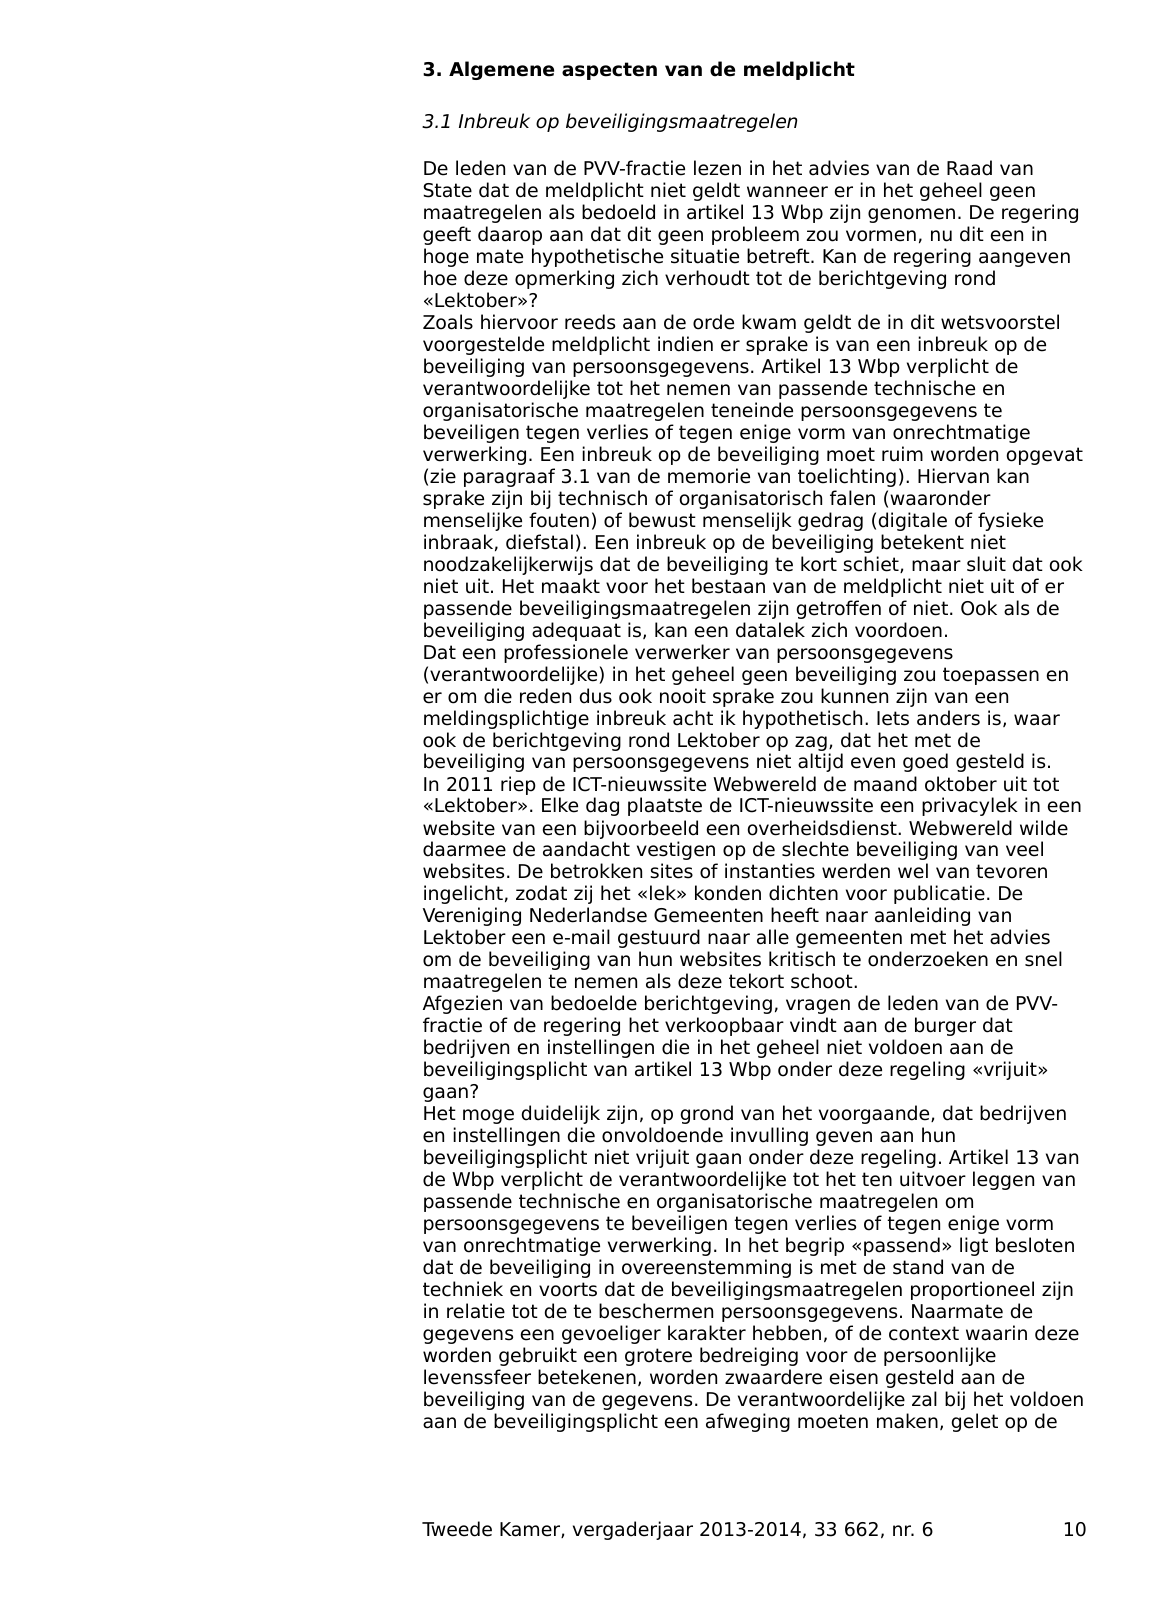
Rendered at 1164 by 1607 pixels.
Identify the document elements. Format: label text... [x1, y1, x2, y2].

text Het moge duidelijk zijn, op grond van het voorgaande, dat bedrijven en instellingen die onvoldoende invulling geven aan hun beveiligingsplicht niet vrijuit gaan onder deze regeling. Artikel 13 van de Wbp verplicht de verantwoordelijke tot het ten uitvoer leggen van passende technische en organisatorische maatregelen om persoonsgegevens te beveiligen tegen verlies of tegen enige vorm van onrechtmatige verwerking. In het begrip «passend» ligt besloten dat de beveiliging in overeenstemming is met de stand van de techniek en voorts dat de beveiligingsmaatregelen proportioneel zijn in relatie tot de te beschermen persoonsgegevens. Naarmate de gegevens een gevoeliger karakter hebben, of de context waarin deze worden gebruikt een grotere bedreiging voor de persoonlijke levenssfeer betekenen, worden zwaardere eisen gesteld aan de beveiliging van de gegevens. De verantwoordelijke zal bij het voldoen aan de beveiligingsplicht een afweging moeten maken, gelet op de [422, 1103, 1087, 1433]
text Zoals hiervoor reeds aan de orde kwam geldt de in dit wetsvoorstel voorgestelde meldplicht indien er sprake is van een inbreuk op de beveiliging van persoonsgegevens. Artikel 13 Wbp verplicht de verantwoordelijke tot het nemen van passende technische en organisatorische maatregelen teneinde persoonsgegevens te beveiligen tegen verlies of tegen enige vorm van onrechtmatige verwerking. Een inbreuk op de beveiliging moet ruim worden opgevat (zie paragraaf 3.1 van de memorie van toelichting). Hiervan kan sprake zijn bij technisch of organisatorisch falen (waaronder menselijke fouten) of bewust menselijk gedrag (digitale of fysieke inbraak, diefstal). Een inbreuk op de beveiliging betekent niet noodzakelijkerwijs dat de beveiliging te kort schiet, maar sluit dat ook niet uit. Het maakt voor het bestaan van de meldplicht niet uit of er passende beveiligingsmaatregelen zijn getroffen of niet. Ook als de beveiliging adequaat is, kan een datalek zich voordoen. [422, 312, 1087, 642]
text Afgezien van bedoelde berichtgeving, vragen de leden van de PVV-fractie of de regering het verkoopbaar vindt aan de burger dat bedrijven en instellingen die in het geheel niet voldoen aan de beveiligingsplicht van artikel 13 Wbp onder deze regeling «vrijuit» gaan? [422, 993, 1087, 1103]
subtitle 3.1 Inbreuk op beveiligingsmaatregelen [422, 111, 1087, 133]
text De leden van de PVV-fractie lezen in het advies van de Raad van State dat de meldplicht niet geldt wanneer er in het geheel geen maatregelen als bedoeld in artikel 13 Wbp zijn genomen. De regering geeft daarop aan dat dit geen probleem zou vormen, nu dit een in hoge mate hypothetische situatie betreft. Kan de regering aangeven hoe deze opmerking zich verhoudt tot de berichtgeving rond «Lektober»? [422, 158, 1087, 312]
text Dat een professionele verwerker van persoonsgegevens (verantwoordelijke) in het geheel geen beveiliging zou toepassen en er om die reden dus ook nooit sprake zou kunnen zijn van een meldingsplichtige inbreuk acht ik hypothetisch. Iets anders is, waar ook de berichtgeving rond Lektober op zag, dat het met de beveiliging van persoonsgegevens niet altijd even goed gesteld is. [422, 642, 1087, 773]
text In 2011 riep de ICT-nieuwssite Webwereld de maand oktober uit tot «Lektober». Elke dag plaatste de ICT-nieuwssite een privacylek in een website van een bijvoorbeeld een overheidsdienst. Webwereld wilde daarmee de aandacht vestigen op de slechte beveiliging van veel websites. De betrokken sites of instanties werden wel van tevoren ingelicht, zodat zij het «lek» konden dichten voor publicatie. De Vereniging Nederlandse Gemeenten heeft naar aanleiding van Lektober een e-mail gestuurd naar alle gemeenten met het advies om de beveiliging van hun websites kritisch te onderzoeken en snel maatregelen te nemen als deze tekort schoot. [422, 773, 1087, 993]
subtitle 3. Algemene aspecten van de meldplicht [422, 59, 1087, 81]
